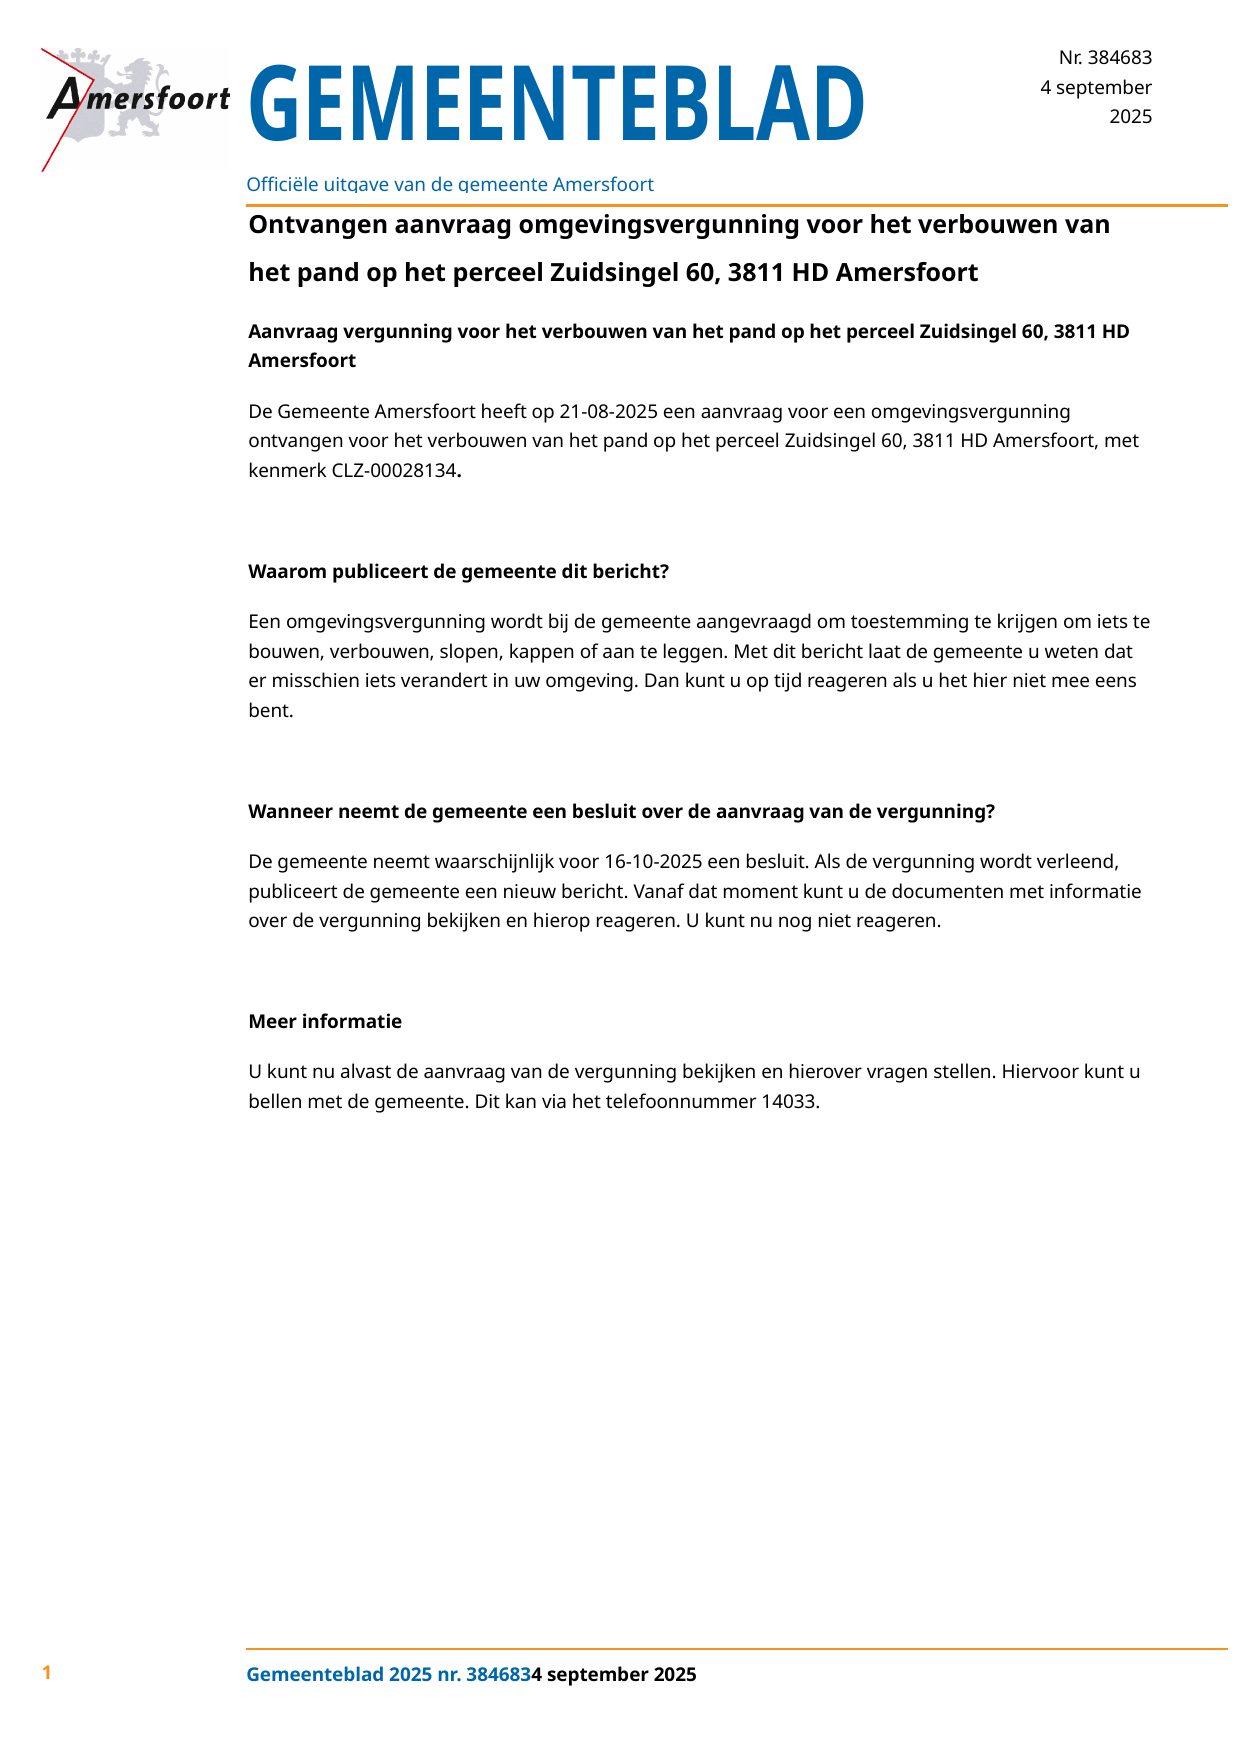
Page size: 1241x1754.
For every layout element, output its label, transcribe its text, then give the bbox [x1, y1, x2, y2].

text Waarom publiceert de gemeente dit bericht? [248, 558, 1152, 584]
text Een omgevingsvergunning wordt bij de gemeente aangevraagd om toestemming te krijgen om iets te bouwen, verbouwen, slopen, kappen of aan te leggen. Met dit bericht laat de gemeente u weten dat er misschien iets verandert in uw omgeving. Dan kunt u op tijd reageren als u het hier niet mee eens bent. [248, 608, 1152, 723]
text U kunt nu alvast de aanvraag van de vergunning bekijken en hierover vragen stellen. Hiervoor kunt u bellen met de gemeente. Dit kan via het telefoonnummer 14033. [248, 1059, 1152, 1114]
text Wanneer neemt de gemeente een besluit over de aanvraag van de vergunning? [248, 798, 1152, 824]
text De Gemeente Amersfoort heeft op 21-08-2025 een aanvraag voor een omgevingsvergunning ontvangen voor het verbouwen van het pand op het perceel Zuidsingel 60, 3811 HD Amersfoort, met kenmerk CLZ-00028134. [248, 398, 1152, 483]
text De gemeente neemt waarschijnlijk voor 16-10-2025 een besluit. Als de vergunning wordt verleend, publiceert de gemeente een nieuw bericht. Vanaf dat moment kunt u de documenten met informatie over de vergunning bekijken en hierop reageren. U kunt nu nog niet reageren. [248, 848, 1152, 933]
text Ontvangen aanvraag omgevingsvergunning voor het verbouwen van het pand op het perceel Zuidsingel 60, 3811 HD Amersfoort [248, 207, 1152, 288]
text Aanvraag vergunning voor het verbouwen van het pand op het perceel Zuidsingel 60, 3811 HD Amersfoort [248, 318, 1152, 373]
text Meer informatie [248, 1008, 1152, 1034]
picture [41, 47, 231, 172]
